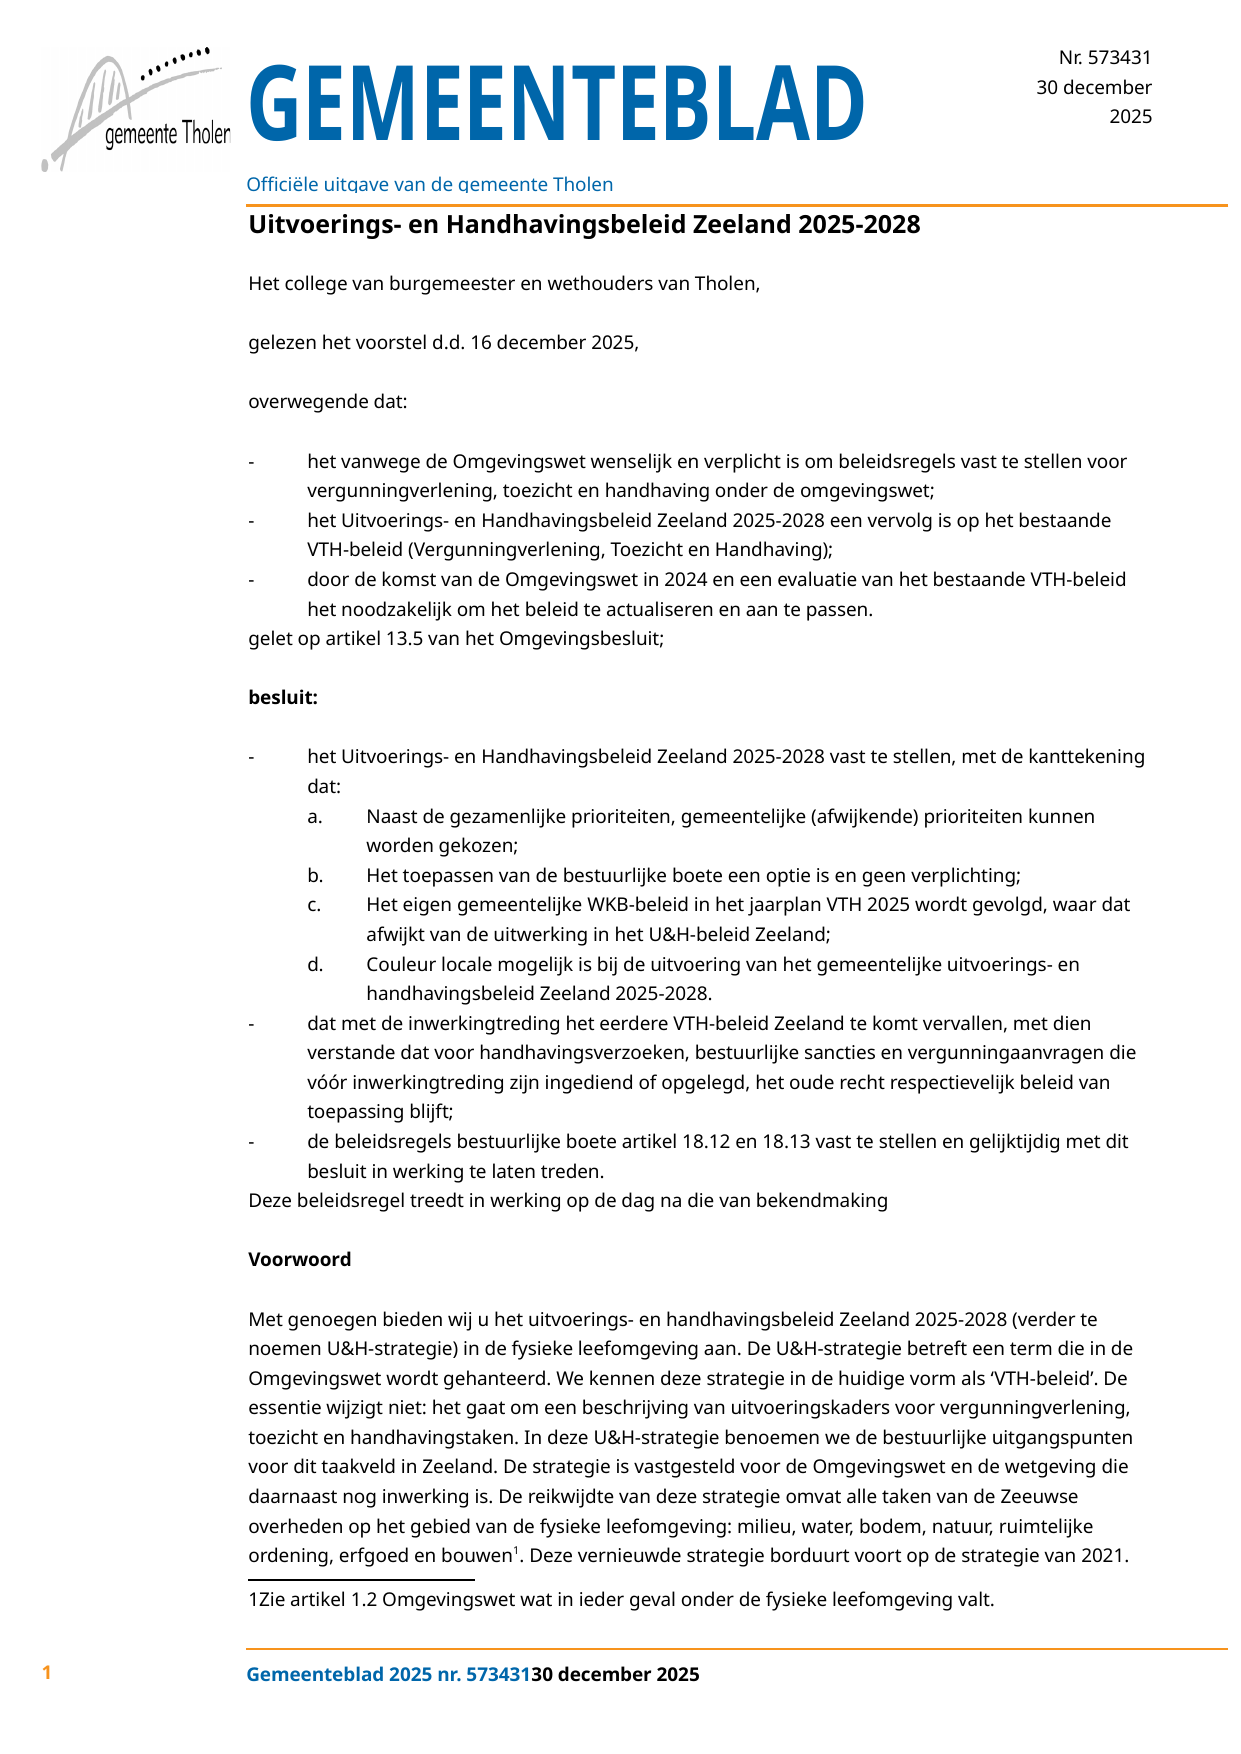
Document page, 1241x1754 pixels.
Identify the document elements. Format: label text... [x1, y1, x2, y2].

text Met genoegen bieden wij u het uitvoerings- en handhavingsbeleid Zeeland 2025-2028 (verder te noemen U&H-strategie) in de fysieke leefomgeving aan. De U&H-strategie betreft een term die in de Omgevingswet wordt gehanteerd. We kennen deze strategie in de huidige vorm als ‘VTH-beleid’. De essentie wijzigt niet: het gaat om een beschrijving van uitvoeringskaders voor vergunningverlening, toezicht en handhavingstaken. In deze U&H-strategie benoemen we de bestuurlijke uitgangspunten voor dit taakveld in Zeeland. De strategie is vastgesteld voor de Omgevingswet en de wetgeving die daarnaast nog inwerking is. De reikwijdte van deze strategie omvat alle taken van de Zeeuwse overheden op het gebied van de fysieke leefomgeving: milieu, water, bodem, natuur, ruimtelijke ordening, erfgoed en bouwen. Deze vernieuwde strategie borduurt voort op de strategie van 2021. [248, 1306, 1152, 1568]
text gelezen het voorstel d.d. 16 december 2025, [248, 329, 1152, 355]
text Het college van burgemeester en wethouders van Tholen, [248, 270, 1152, 296]
list de beleidsregels bestuurlijke boete artikel 18.12 en 18.13 vast te stellen en gelijktijdig met dit besluit in werking te laten treden. [248, 1128, 1152, 1183]
list Het eigen gemeentelijke WKB-beleid in het jaarplan VTH 2025 wordt gevolgd, waar dat afwijkt van de uitwerking in het U&H-beleid Zeeland; [307, 892, 1152, 947]
text gelet op artikel 13.5 van het Omgevingsbesluit; [248, 625, 1152, 651]
list het Uitvoerings- en Handhavingsbeleid Zeeland 2025-2028 een vervolg is op het bestaande VTH-beleid (Vergunningverlening, Toezicht en Handhaving); [248, 507, 1152, 562]
text Zie artikel 1.2 Omgevingswet wat in ieder geval onder de fysieke leefomgeving valt. [248, 1586, 1152, 1612]
text overwegende dat: [248, 389, 1152, 414]
list Couleur locale mogelijk is bij de uitvoering van het gemeentelijke uitvoerings- en handhavingsbeleid Zeeland 2025-2028. [307, 951, 1152, 1006]
list Het toepassen van de bestuurlijke boete een optie is en geen verplichting; [307, 862, 1152, 888]
text Uitvoerings- en Handhavingsbeleid Zeeland 2025-2028 [248, 207, 1152, 241]
list Naast de gezamenlijke prioriteiten, gemeentelijke (afwijkende) prioriteiten kunnen worden gekozen; [307, 803, 1152, 858]
text Voorwoord [248, 1247, 1152, 1272]
text besluit: [248, 684, 1152, 710]
list het vanwege de Omgevingswet wenselijk en verplicht is om beleidsregels vast te stellen voor vergunningverlening, toezicht en handhaving onder de omgevingswet; [248, 448, 1152, 503]
list door de komst van de Omgevingswet in 2024 en een evaluatie van het bestaande VTH-beleid het noodzakelijk om het beleid te actualiseren en aan te passen. [248, 566, 1152, 621]
list dat met de inwerkingtreding het eerdere VTH-beleid Zeeland te komt vervallen, met dien verstande dat voor handhavingsverzoeken, bestuurlijke sancties en vergunningaanvragen die vóór inwerkingtreding zijn ingediend of opgelegd, het oude recht respectievelijk beleid van toepassing blijft; [248, 1010, 1152, 1124]
picture [41, 47, 231, 172]
text Deze beleidsregel treedt in werking op de dag na die van bekendmaking [248, 1187, 1152, 1213]
list het Uitvoerings- en Handhavingsbeleid Zeeland 2025-2028 vast te stellen, met de kanttekening dat: [248, 744, 1152, 799]
